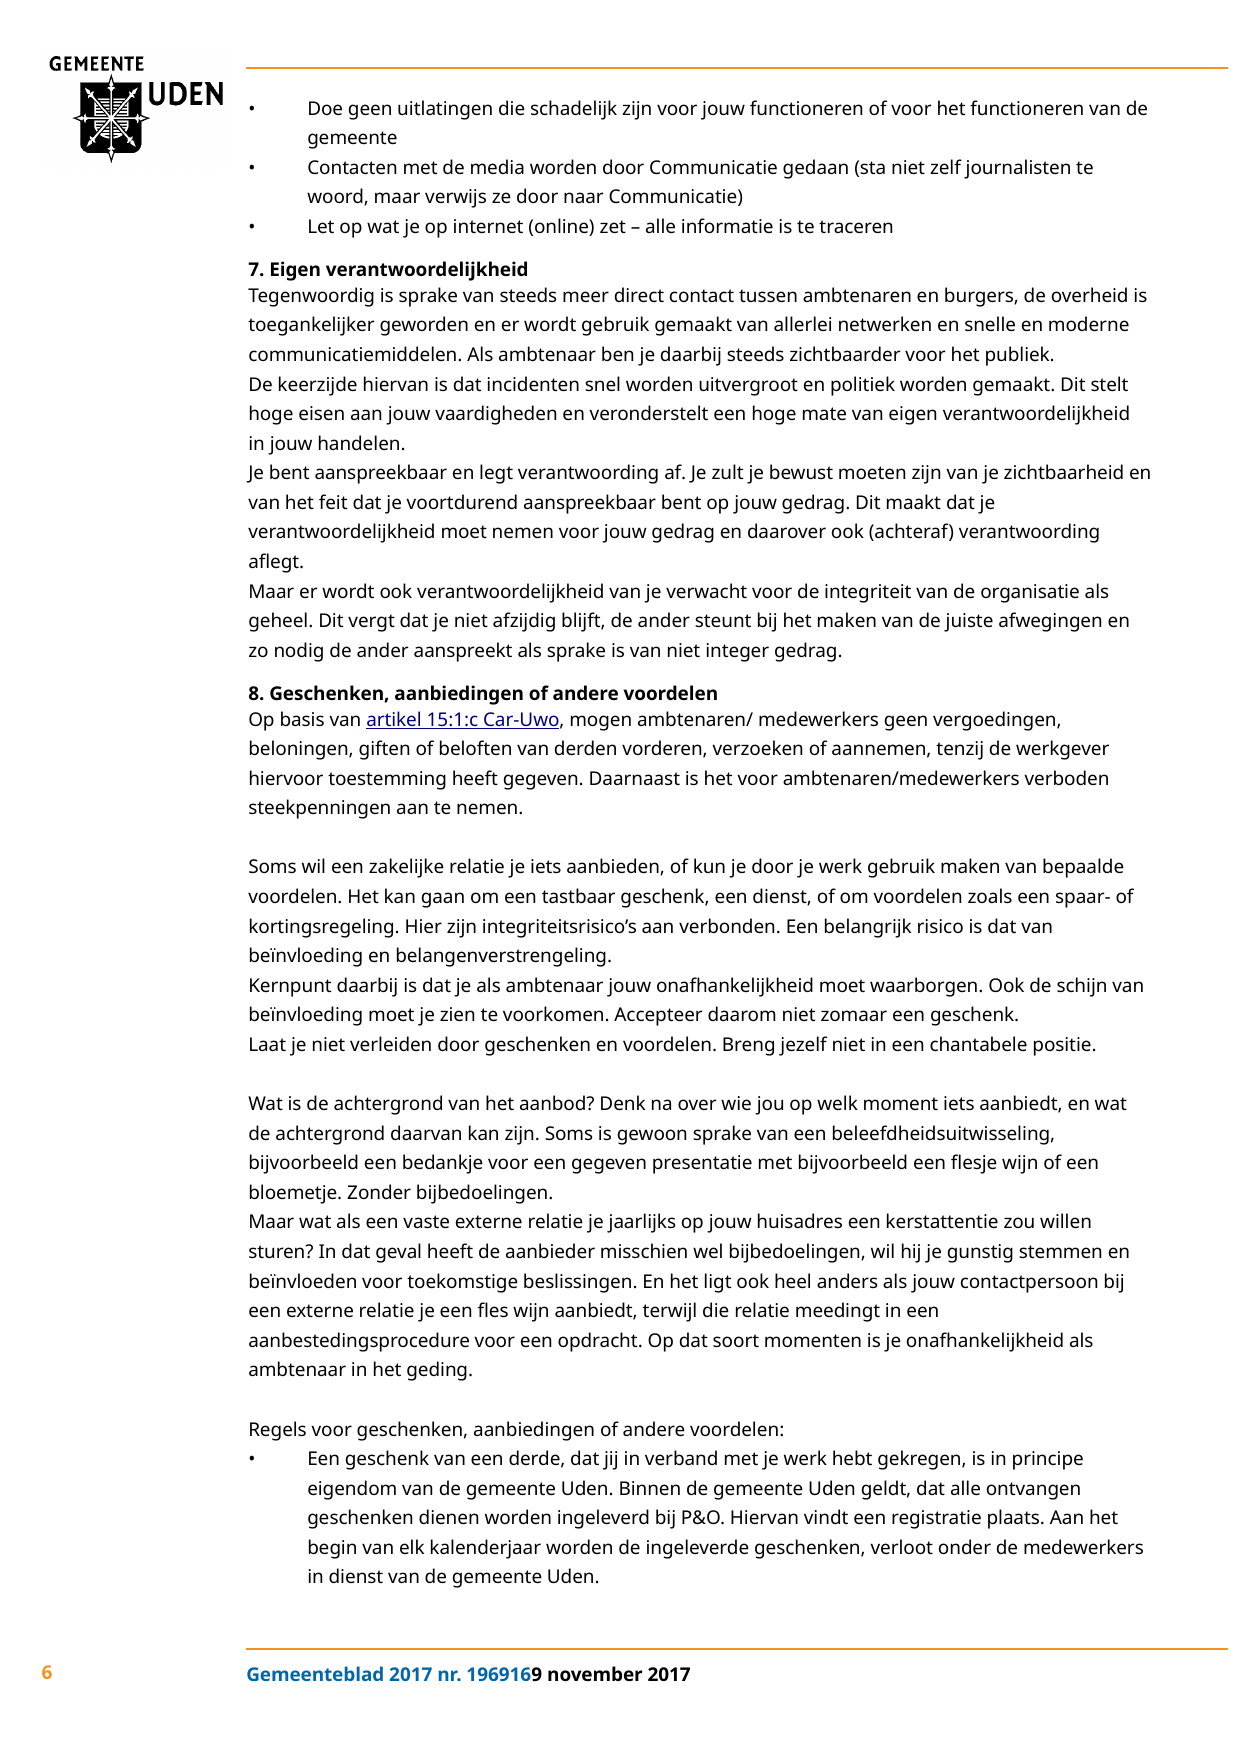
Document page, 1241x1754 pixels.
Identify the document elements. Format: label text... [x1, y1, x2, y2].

text Laat je niet verleiden door geschenken en voordelen. Breng jezelf niet in een chantabele positie. [248, 1031, 1152, 1057]
picture [41, 47, 231, 172]
text Tegenwoordig is sprake van steeds meer direct contact tussen ambtenaren en burgers, de overheid is toegankelijker geworden en er wordt gebruik gemaakt van allerlei netwerken en snelle en moderne communicatiemiddelen. Als ambtenaar ben je daarbij steeds zichtbaarder voor het publiek. [248, 282, 1152, 367]
text Maar wat als een vaste externe relatie je jaarlijks op jouw huisadres een kerstattentie zou willen sturen? In dat geval heeft de aanbieder misschien wel bijbedoelingen, wil hij je gunstig stemmen en beïnvloeden voor toekomstige beslissingen. En het ligt ook heel anders als jouw contactpersoon bij een externe relatie je een fles wijn aanbiedt, terwijl die relatie meedingt in een aanbestedingsprocedure voor een opdracht. Op dat soort momenten is je onafhankelijkheid als ambtenaar in het geding. [248, 1209, 1152, 1382]
text Regels voor geschenken, aanbiedingen of andere voordelen: [248, 1416, 1152, 1442]
text Maar er wordt ook verantwoordelijkheid van je verwacht voor de integriteit van de organisatie als geheel. Dit vergt dat je niet afzijdig blijft, de ander steunt bij het maken van de juiste afwegingen en zo nodig de ander aanspreekt als sprake is van niet integer gedrag. [248, 578, 1152, 663]
list Een geschenk van een derde, dat jij in verband met je werk hebt gekregen, is in principe eigendom van de gemeente Uden. Binnen de gemeente Uden geldt, dat alle ontvangen geschenken dienen worden ingeleverd bij P&O. Hiervan vindt een registratie plaats. Aan het begin van elk kalenderjaar worden de ingeleverde geschenken, verloot onder de medewerkers in dienst van de gemeente Uden. [248, 1445, 1152, 1589]
text Je bent aanspreekbaar en legt verantwoording af. Je zult je bewust moeten zijn van je zichtbaarheid en van het feit dat je voortdurend aanspreekbaar bent op jouw gedrag. Dit maakt dat je verantwoordelijkheid moet nemen voor jouw gedrag en daarover ook (achteraf) verantwoording aflegt. [248, 459, 1152, 574]
list Contacten met de media worden door Communicatie gedaan (sta niet zelf journalisten te woord, maar verwijs ze door naar Communicatie) [248, 154, 1152, 209]
text De keerzijde hiervan is dat incidenten snel worden uitvergroot en politiek worden gemaakt. Dit stelt hoge eisen aan jouw vaardigheden en veronderstelt een hoge mate van eigen verantwoordelijkheid in jouw handelen. [248, 371, 1152, 456]
text Wat is de achtergrond van het aanbod? Denk na over wie jou op welk moment iets aanbiedt, en wat de achtergrond daarvan kan zijn. Soms is gewoon sprake van een beleefdheidsuitwisseling, bijvoorbeeld een bedankje voor een gegeven presentatie met bijvoorbeeld een flesje wijn of een bloemetje. Zonder bijbedoelingen. [248, 1090, 1152, 1205]
text Op basis van artikel 15:1:c Car-Uwo, mogen ambtenaren/ medewerkers geen vergoedingen, beloningen, giften of beloften van derden vorderen, verzoeken of aannemen, tenzij de werkgever hiervoor toestemming heeft gegeven. Daarnaast is het voor ambtenaren/medewerkers verboden steekpenningen aan te nemen. [248, 706, 1152, 820]
text 7. Eigen verantwoordelijkheid [248, 256, 1152, 282]
text 8. Geschenken, aanbiedingen of andere voordelen [248, 680, 1152, 706]
list Doe geen uitlatingen die schadelijk zijn voor jouw functioneren of voor het functioneren van de gemeente [248, 95, 1152, 150]
list Let op wat je op internet (online) zet – alle informatie is te traceren [248, 213, 1152, 239]
text Kernpunt daarbij is dat je als ambtenaar jouw onafhankelijkheid moet waarborgen. Ook de schijn van beïnvloeding moet je zien te voorkomen. Accepteer daarom niet zomaar een geschenk. [248, 972, 1152, 1027]
text Soms wil een zakelijke relatie je iets aanbieden, of kun je door je werk gebruik maken van bepaalde voordelen. Het kan gaan om een tastbaar geschenk, een dienst, of om voordelen zoals een spaar- of kortingsregeling. Hier zijn integriteitsrisico’s aan verbonden. Een belangrijk risico is dat van beïnvloeding en belangenverstrengeling. [248, 854, 1152, 968]
